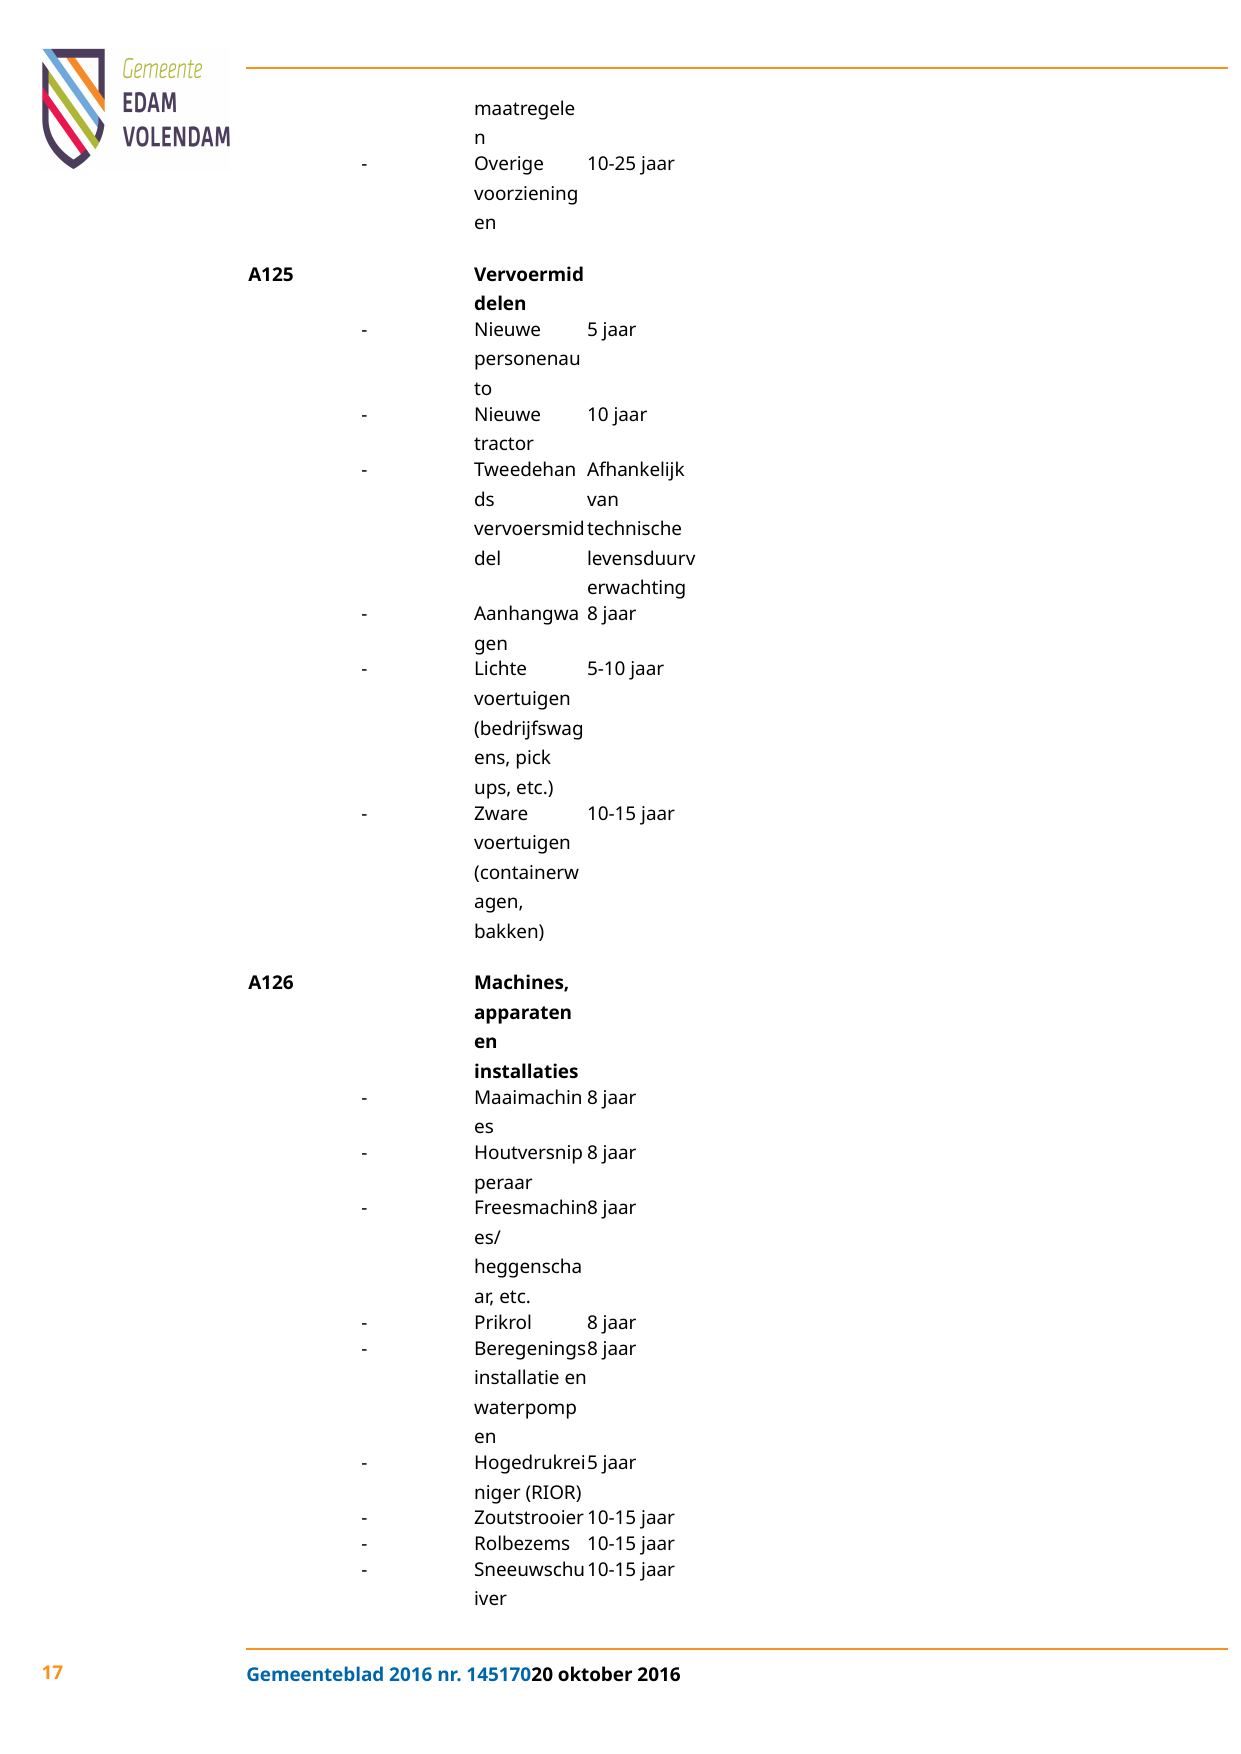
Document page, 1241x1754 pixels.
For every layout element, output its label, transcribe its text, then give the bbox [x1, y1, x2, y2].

table_cell [248, 1530, 361, 1556]
table_cell 10-15 jaar [587, 1556, 700, 1611]
table_cell [587, 261, 700, 316]
table_cell 8 jaar [587, 1084, 700, 1139]
table_cell [248, 235, 361, 261]
table_cell - [361, 401, 474, 456]
table_cell 10-15 jaar [587, 1505, 700, 1530]
table_cell Nieuwe personenauto [474, 316, 587, 401]
table_cell - [361, 150, 474, 235]
table_cell 5-10 jaar [587, 656, 700, 800]
table_cell - [361, 1530, 474, 1556]
table_cell - [361, 656, 474, 800]
picture [41, 47, 231, 172]
table_cell Prikrol [474, 1309, 587, 1335]
table_cell Beregeningsinstallatie en waterpompen [474, 1335, 587, 1449]
table_cell A125 [248, 261, 361, 316]
table_cell - [361, 316, 474, 401]
table_cell Vervoermiddelen [474, 261, 587, 316]
table_cell Overige voorzieningen [474, 150, 587, 235]
table_cell - [361, 1335, 474, 1449]
table_cell Houtversnipperaar [474, 1139, 587, 1194]
table_cell 8 jaar [587, 1139, 700, 1194]
table_cell Hogedrukreiniger (RIOR) [474, 1449, 587, 1504]
table_cell Afhankelijk van technische levensduurverwachting [587, 456, 700, 600]
table_cell - [361, 1309, 474, 1335]
table_cell maatregelen [474, 95, 587, 150]
table_cell [248, 1335, 361, 1449]
table_cell 8 jaar [587, 1195, 700, 1309]
table_cell [248, 316, 361, 401]
table_cell 8 jaar [587, 1309, 700, 1335]
table_cell [361, 944, 474, 969]
table_cell Zoutstrooier [474, 1505, 587, 1530]
table_cell [361, 970, 474, 1084]
table_cell Zware voertuigen (containerwagen, bakken) [474, 800, 587, 944]
table_cell [1039, 944, 1152, 969]
table_cell - [361, 1449, 474, 1504]
table_cell - [361, 1139, 474, 1194]
table_cell 10 jaar [587, 401, 700, 456]
table_cell 10-15 jaar [587, 800, 700, 944]
table_cell - [361, 600, 474, 656]
table_cell [248, 150, 361, 235]
table_cell Nieuwe tractor [474, 401, 587, 456]
table_cell - [361, 1195, 474, 1309]
table_cell [361, 235, 474, 261]
table_cell Rolbezems [474, 1530, 587, 1556]
table_cell [248, 1084, 361, 1139]
table_cell [248, 800, 361, 944]
table_cell [361, 261, 474, 316]
table_cell [248, 656, 361, 800]
table_cell Lichte voertuigen (bedrijfswagens, pick ups, etc.) [474, 656, 587, 800]
table_cell Maaimachines [474, 1084, 587, 1139]
table_cell [474, 944, 587, 969]
table_cell [248, 456, 361, 600]
table_cell [248, 1195, 361, 1309]
table_cell 5 jaar [587, 1449, 700, 1504]
table_cell [587, 944, 700, 969]
table_cell 10-25 jaar [587, 150, 700, 235]
table_cell [587, 970, 700, 1084]
table_cell Tweedehands vervoersmiddel [474, 456, 587, 600]
table_cell [813, 944, 926, 969]
table_cell - [361, 800, 474, 944]
table_cell - [361, 1084, 474, 1139]
table_cell Machines, apparaten en installaties [474, 970, 587, 1084]
table_cell [248, 1309, 361, 1335]
table_cell [248, 95, 361, 150]
table_cell - [361, 1505, 474, 1530]
table_cell Aanhangwagen [474, 600, 587, 656]
table_cell 10-15 jaar [587, 1530, 700, 1556]
table_cell [248, 1139, 361, 1194]
table_cell [248, 600, 361, 656]
table_cell [587, 235, 700, 261]
table_cell A126 [248, 970, 361, 1084]
table_cell [248, 1449, 361, 1504]
table_cell [587, 95, 700, 150]
table_cell [474, 235, 587, 261]
table_cell Freesmachines/heggenschaar, etc. [474, 1195, 587, 1309]
table_cell Sneeuwschuiver [474, 1556, 587, 1611]
table_cell 8 jaar [587, 600, 700, 656]
table_cell - [361, 456, 474, 600]
table_cell [361, 95, 474, 150]
table_cell [248, 1556, 361, 1611]
table_cell [700, 944, 813, 969]
table_cell 8 jaar [587, 1335, 700, 1449]
table_cell [926, 944, 1038, 969]
table_cell [248, 944, 361, 969]
table_cell - [361, 1556, 474, 1611]
table_cell 5 jaar [587, 316, 700, 401]
table_cell [248, 401, 361, 456]
table_cell [248, 1505, 361, 1530]
